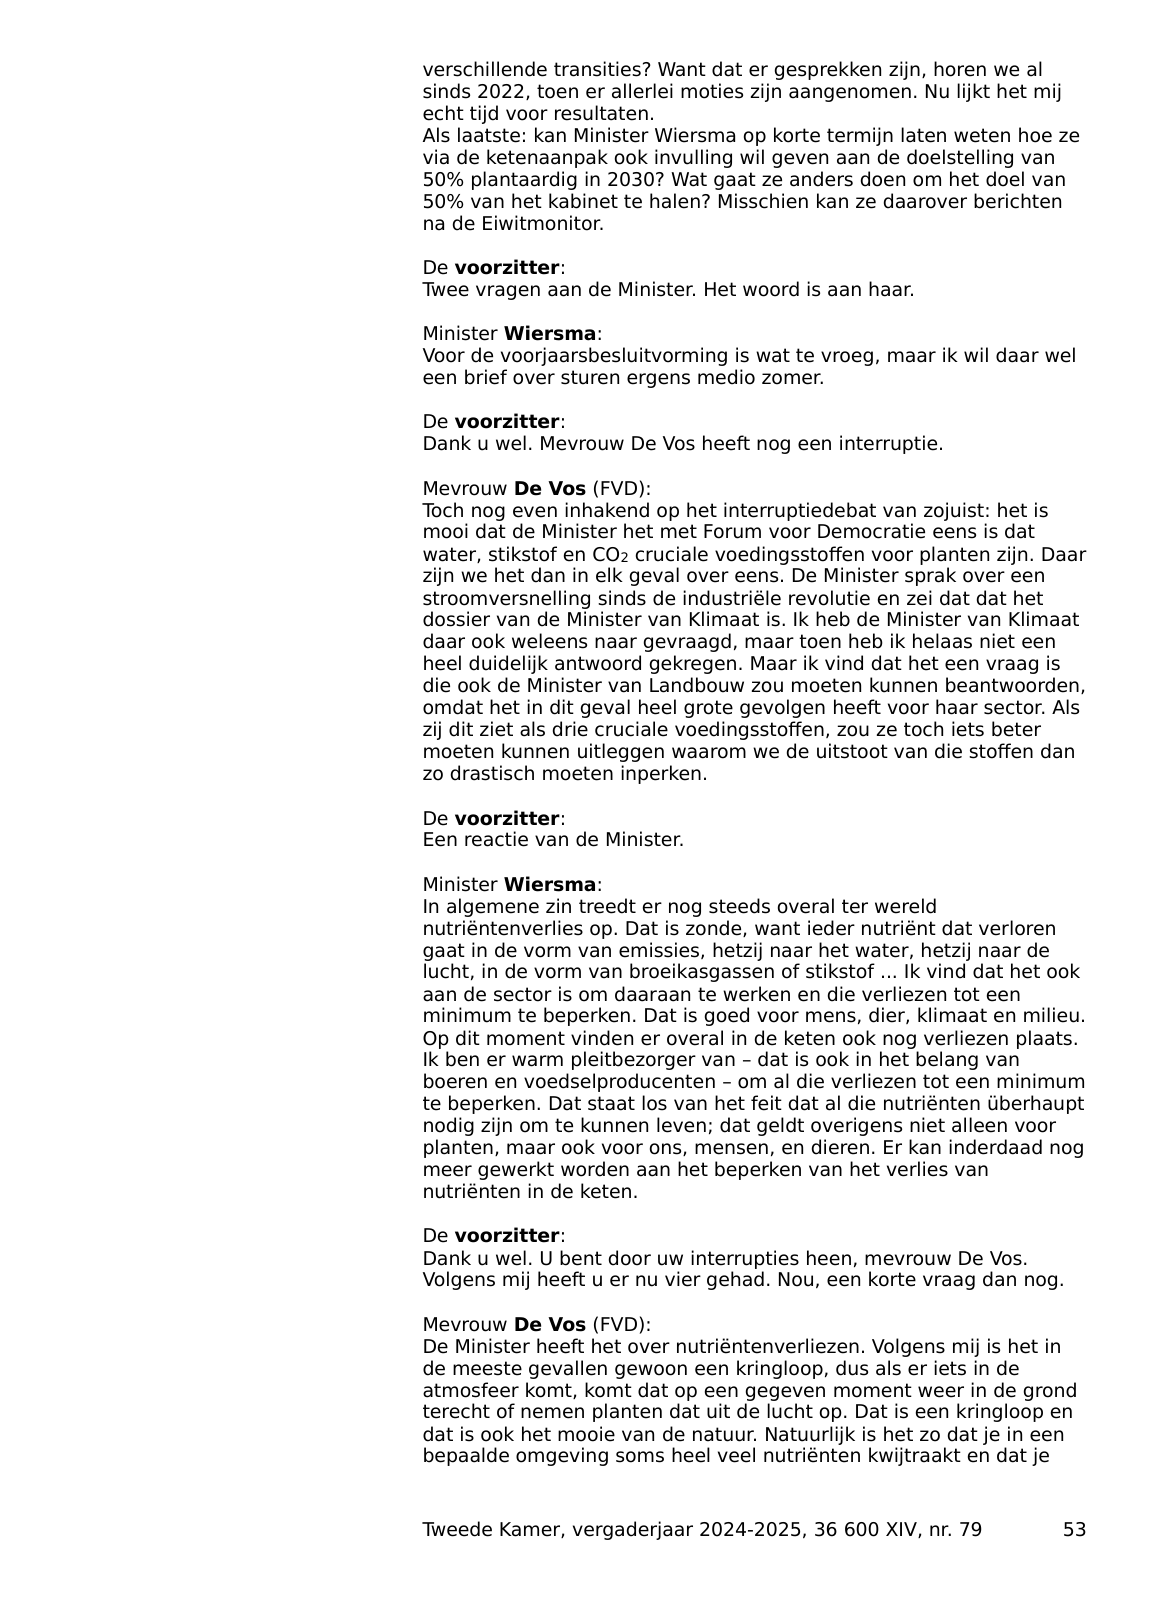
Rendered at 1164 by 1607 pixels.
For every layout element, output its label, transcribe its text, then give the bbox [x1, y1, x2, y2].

text verschillende transities? Want dat er gesprekken zijn, horen we al sinds 2022, toen er allerlei moties zijn aangenomen. Nu lijkt het mij echt tijd voor resultaten. [422, 59, 1087, 125]
text Voor de voorjaarsbesluitvorming is wat te vroeg, maar ik wil daar wel een brief over sturen ergens medio zomer. [422, 345, 1087, 389]
text Minister Wiersma: [422, 323, 1087, 345]
text Minister Wiersma: [422, 873, 1087, 896]
text Als laatste: kan Minister Wiersma op korte termijn laten weten hoe ze via de ketenaanpak ook invulling wil geven aan de doelstelling van 50% plantaardig in 2030? Wat gaat ze anders doen om het doel van 50% van het kabinet te halen? Misschien kan ze daarover berichten na de Eiwitmonitor. [422, 125, 1087, 235]
text Dank u wel. U bent door uw interrupties heen, mevrouw De Vos. Volgens mij heeft u er nu vier gehad. Nou, een korte vraag dan nog. [422, 1247, 1087, 1291]
text Mevrouw De Vos (FVD): [422, 1313, 1087, 1336]
text In algemene zin treedt er nog steeds overal ter wereld nutriëntenverlies op. Dat is zonde, want ieder nutriënt dat verloren gaat in de vorm van emissies, hetzij naar het water, hetzij naar de lucht, in de vorm van broeikasgassen of stikstof ... Ik vind dat het ook aan de sector is om daaraan te werken en die verliezen tot een minimum te beperken. Dat is goed voor mens, dier, klimaat en milieu. Op dit moment vinden er overal in de keten ook nog verliezen plaats. Ik ben er warm pleitbezorger van – dat is ook in het belang van boeren en voedselproducenten – om al die verliezen tot een minimum te beperken. Dat staat los van het feit dat al die nutriënten überhaupt nodig zijn om te kunnen leven; dat geldt overigens niet alleen voor planten, maar ook voor ons, mensen, en dieren. Er kan inderdaad nog meer gewerkt worden aan het beperken van het verlies van nutriënten in de keten. [422, 896, 1087, 1203]
text De voorzitter: [422, 257, 1087, 279]
text De Minister heeft het over nutriëntenverliezen. Volgens mij is het in de meeste gevallen gewoon een kringloop, dus als er iets in de atmosfeer komt, komt dat op een gegeven moment weer in de grond terecht of nemen planten dat uit de lucht op. Dat is een kringloop en dat is ook het mooie van de natuur. Natuurlijk is het zo dat je in een bepaalde omgeving soms heel veel nutriënten kwijtraakt en dat je [422, 1336, 1087, 1467]
text Dank u wel. Mevrouw De Vos heeft nog een interruptie. [422, 433, 1087, 455]
text De voorzitter: [422, 1225, 1087, 1247]
text Toch nog even inhakend op het interruptiedebat van zojuist: het is mooi dat de Minister het met Forum voor Democratie eens is dat water, stikstof en CO2 cruciale voedingsstoffen voor planten zijn. Daar zijn we het dan in elk geval over eens. De Minister sprak over een stroomversnelling sinds de industriële revolutie en zei dat dat het dossier van de Minister van Klimaat is. Ik heb de Minister van Klimaat daar ook weleens naar gevraagd, maar toen heb ik helaas niet een heel duidelijk antwoord gekregen. Maar ik vind dat het een vraag is die ook de Minister van Landbouw zou moeten kunnen beantwoorden, omdat het in dit geval heel grote gevolgen heeft voor haar sector. Als zij dit ziet als drie cruciale voedingsstoffen, zou ze toch iets beter moeten kunnen uitleggen waarom we de uitstoot van die stoffen dan zo drastisch moeten inperken. [422, 499, 1087, 785]
text Een reactie van de Minister. [422, 829, 1087, 851]
text De voorzitter: [422, 411, 1087, 433]
text Mevrouw De Vos (FVD): [422, 477, 1087, 499]
text De voorzitter: [422, 807, 1087, 829]
text Twee vragen aan de Minister. Het woord is aan haar. [422, 279, 1087, 301]
